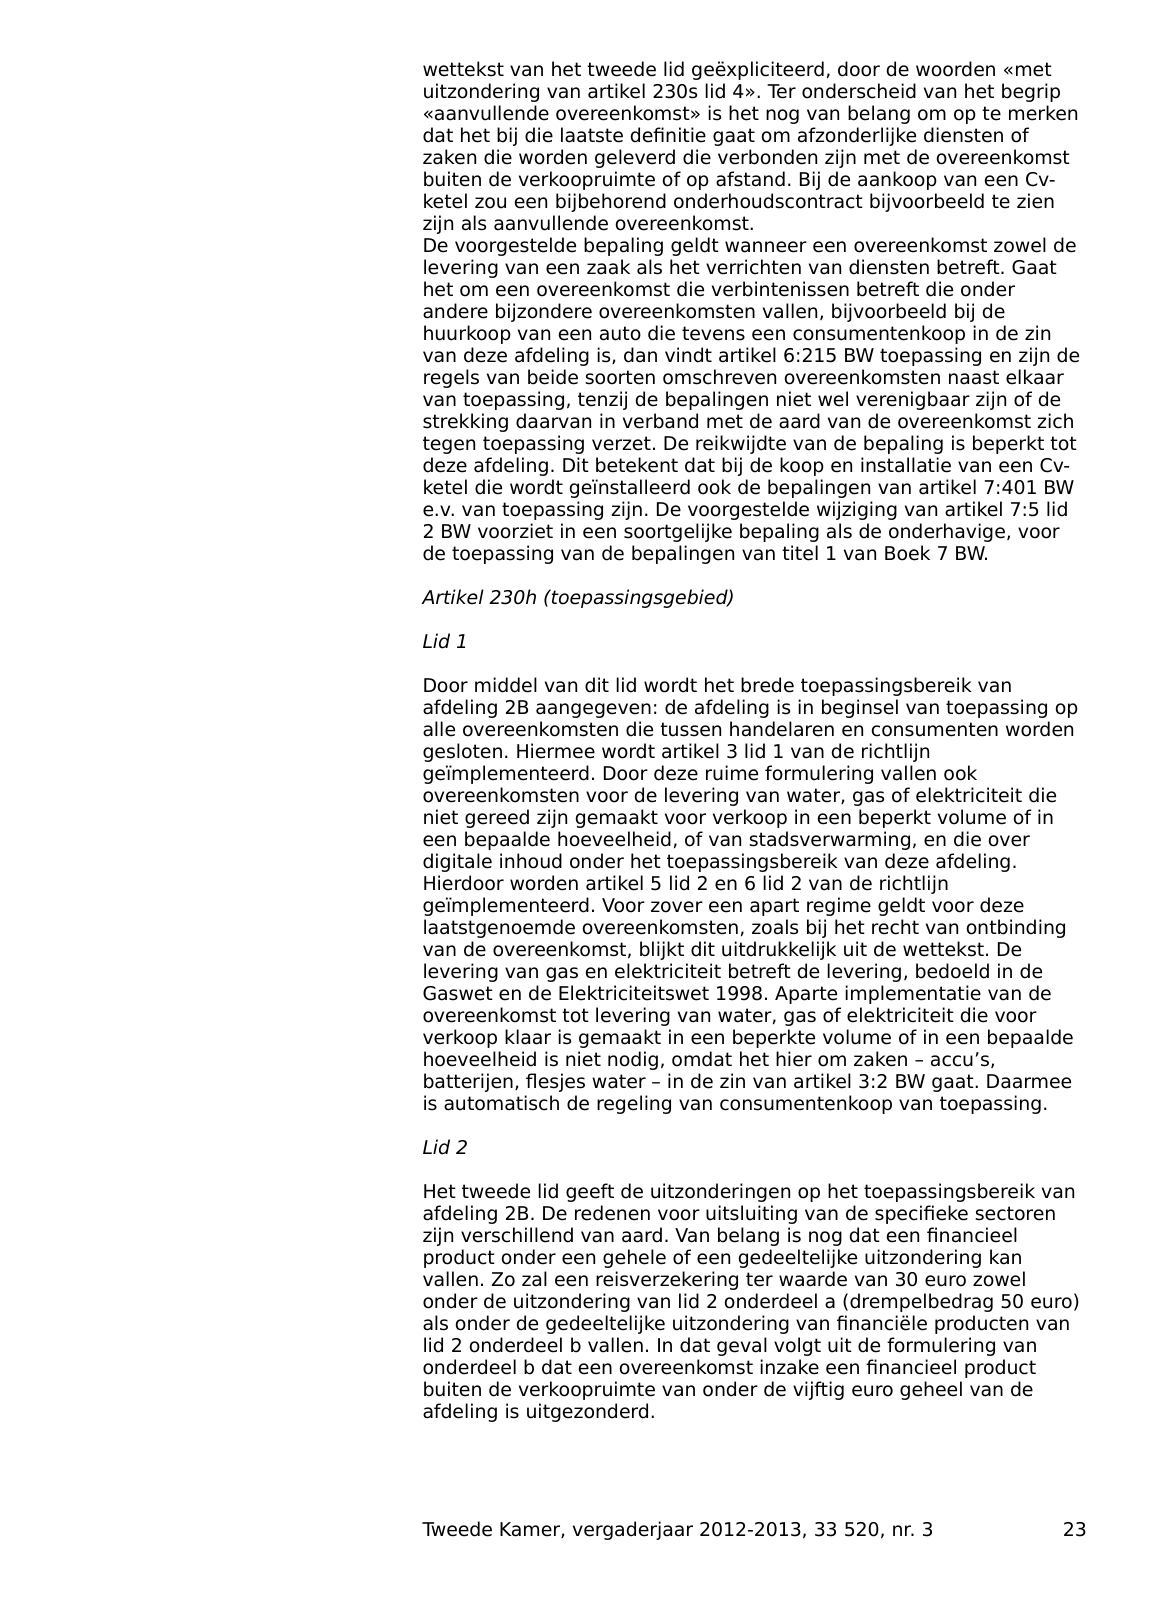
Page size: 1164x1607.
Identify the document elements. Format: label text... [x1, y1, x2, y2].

subtitle Lid 2 [422, 1137, 1087, 1159]
text Het tweede lid geeft de uitzonderingen op het toepassingsbereik van afdeling 2B. De redenen voor uitsluiting van de specifieke sectoren zijn verschillend van aard. Van belang is nog dat een financieel product onder een gehele of een gedeeltelijke uitzondering kan vallen. Zo zal een reisverzekering ter waarde van 30 euro zowel onder de uitzondering van lid 2 onderdeel a (drempelbedrag 50 euro) als onder de gedeeltelijke uitzondering van financiële producten van lid 2 onderdeel b vallen. In dat geval volgt uit de formulering van onderdeel b dat een overeenkomst inzake een financieel product buiten de verkoopruimte van onder de vijftig euro geheel van de afdeling is uitgezonderd. [422, 1181, 1087, 1423]
text Door middel van dit lid wordt het brede toepassingsbereik van afdeling 2B aangegeven: de afdeling is in beginsel van toepassing op alle overeenkomsten die tussen handelaren en consumenten worden gesloten. Hiermee wordt artikel 3 lid 1 van de richtlijn geïmplementeerd. Door deze ruime formulering vallen ook overeenkomsten voor de levering van water, gas of elektriciteit die niet gereed zijn gemaakt voor verkoop in een beperkt volume of in een bepaalde hoeveelheid, of van stadsverwarming, en die over digitale inhoud onder het toepassingsbereik van deze afdeling. Hierdoor worden artikel 5 lid 2 en 6 lid 2 van de richtlijn geïmplementeerd. Voor zover een apart regime geldt voor deze laatstgenoemde overeenkomsten, zoals bij het recht van ontbinding van de overeenkomst, blijkt dit uitdrukkelijk uit de wettekst. De levering van gas en elektriciteit betreft de levering, bedoeld in de Gaswet en de Elektriciteitswet 1998. Aparte implementatie van de overeenkomst tot levering van water, gas of elektriciteit die voor verkoop klaar is gemaakt in een beperkte volume of in een bepaalde hoeveelheid is niet nodig, omdat het hier om zaken – accu’s, batterijen, flesjes water – in de zin van artikel 3:2 BW gaat. Daarmee is automatisch de regeling van consumentenkoop van toepassing. [422, 675, 1087, 1115]
text De voorgestelde bepaling geldt wanneer een overeenkomst zowel de levering van een zaak als het verrichten van diensten betreft. Gaat het om een overeenkomst die verbintenissen betreft die onder andere bijzondere overeenkomsten vallen, bijvoorbeeld bij de huurkoop van een auto die tevens een consumentenkoop in de zin van deze afdeling is, dan vindt artikel 6:215 BW toepassing en zijn de regels van beide soorten omschreven overeenkomsten naast elkaar van toepassing, tenzij de bepalingen niet wel verenigbaar zijn of de strekking daarvan in verband met de aard van de overeenkomst zich tegen toepassing verzet. De reikwijdte van de bepaling is beperkt tot deze afdeling. Dit betekent dat bij de koop en installatie van een Cv-ketel die wordt geïnstalleerd ook de bepalingen van artikel 7:401 BW e.v. van toepassing zijn. De voorgestelde wijziging van artikel 7:5 lid 2 BW voorziet in een soortgelijke bepaling als de onderhavige, voor de toepassing van de bepalingen van titel 1 van Boek 7 BW. [422, 235, 1087, 564]
text wettekst van het tweede lid geëxpliciteerd, door de woorden «met uitzondering van artikel 230s lid 4». Ter onderscheid van het begrip «aanvullende overeenkomst» is het nog van belang om op te merken dat het bij die laatste definitie gaat om afzonderlijke diensten of zaken die worden geleverd die verbonden zijn met de overeenkomst buiten de verkoopruimte of op afstand. Bij de aankoop van een Cv-ketel zou een bijbehorend onderhoudscontract bijvoorbeeld te zien zijn als aanvullende overeenkomst. [422, 59, 1087, 235]
subtitle Lid 1 [422, 631, 1087, 653]
subtitle Artikel 230h (toepassingsgebied) [422, 587, 1087, 609]
